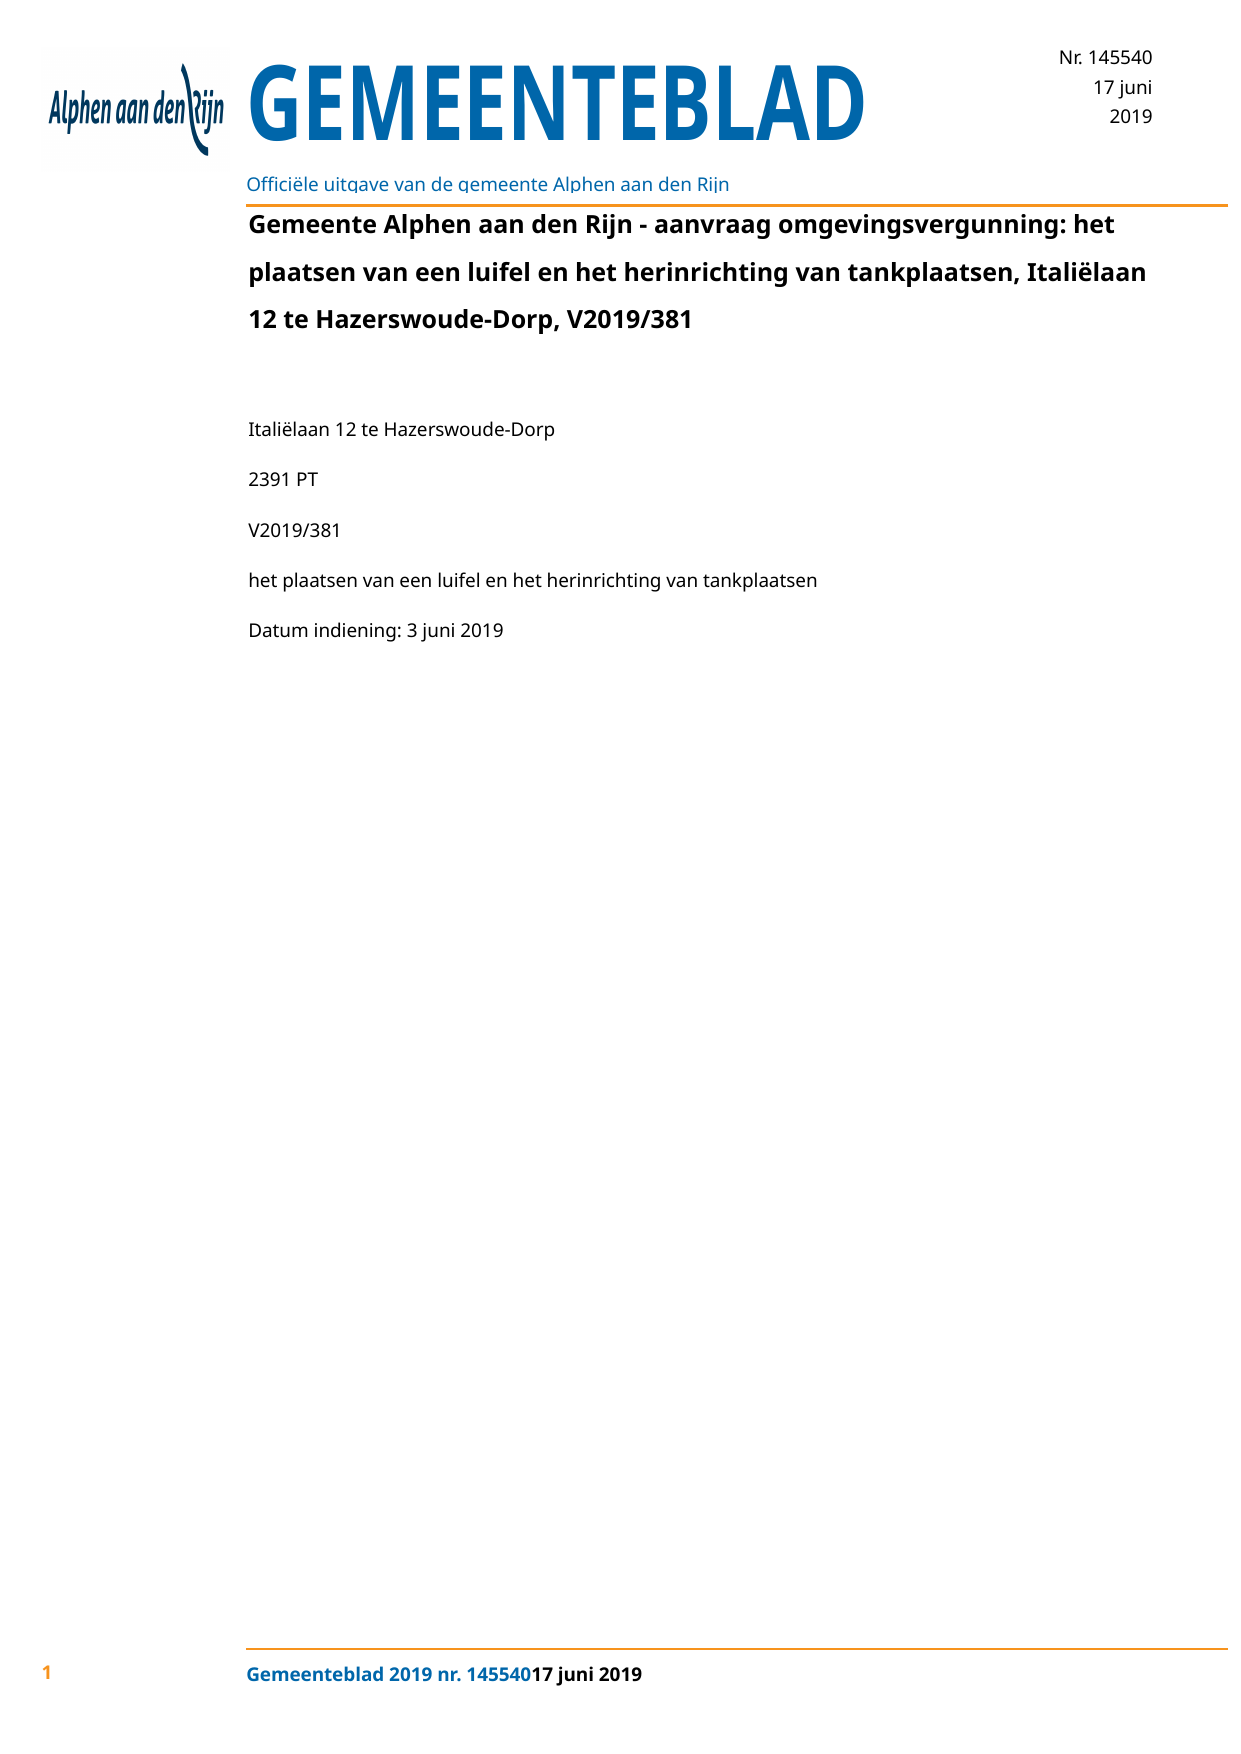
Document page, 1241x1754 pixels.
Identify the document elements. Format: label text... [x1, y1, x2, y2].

text Gemeente Alphen aan den Rijn - aanvraag omgevingsvergunning: het plaatsen van een luifel en het herinrichting van tankplaatsen, Italiëlaan 12 te Hazerswoude-Dorp, V2019/381 [248, 207, 1152, 336]
text het plaatsen van een luifel en het herinrichting van tankplaatsen [248, 567, 1152, 593]
text Datum indiening: 3 juni 2019 [248, 618, 1152, 643]
text Italiëlaan 12 te Hazerswoude-Dorp [248, 416, 1152, 442]
text V2019/381 [248, 517, 1152, 542]
picture [41, 47, 231, 172]
text 2391 PT [248, 466, 1152, 492]
